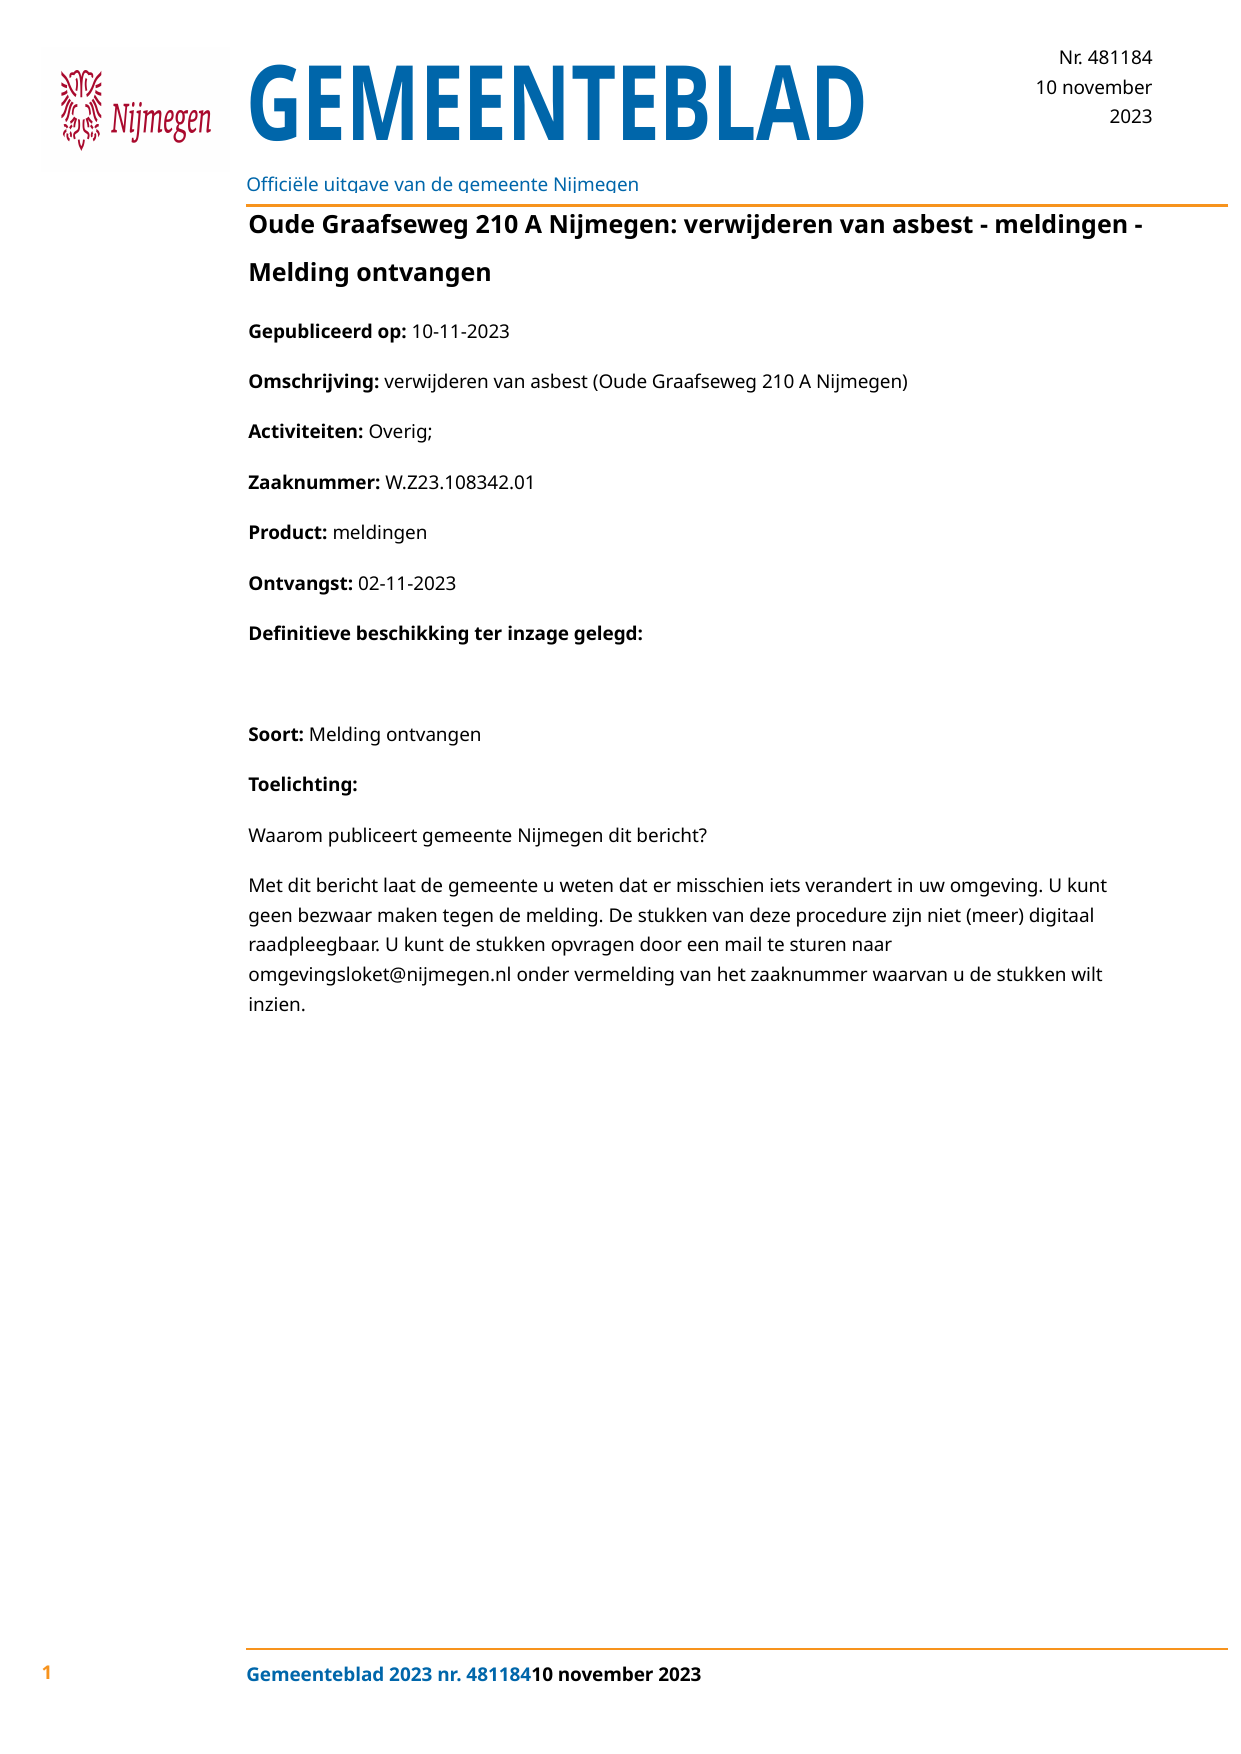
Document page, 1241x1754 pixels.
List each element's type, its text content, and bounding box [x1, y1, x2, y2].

text Ontvangst: 02-11-2023 [248, 570, 1152, 596]
text Waarom publiceert gemeente Nijmegen dit bericht? [248, 822, 1152, 848]
text Activiteiten: Overig; [248, 419, 1152, 444]
text Oude Graafseweg 210 A Nijmegen: verwijderen van asbest - meldingen - Melding ontvangen [248, 207, 1152, 288]
text Soort: Melding ontvangen [248, 721, 1152, 747]
text Omschrijving: verwijderen van asbest (Oude Graafseweg 210 A Nijmegen) [248, 368, 1152, 394]
picture [41, 47, 231, 172]
text Definitieve beschikking ter inzage gelegd: [248, 620, 1152, 646]
text Product: meldingen [248, 519, 1152, 545]
text Zaaknummer: W.Z23.108342.01 [248, 469, 1152, 495]
text Met dit bericht laat de gemeente u weten dat er misschien iets verandert in uw omgeving. U kunt geen bezwaar maken tegen de melding. De stukken van deze procedure zijn niet (meer) digitaal raadpleegbaar. U kunt de stukken opvragen door een mail te sturen naar omgevingsloket@nijmegen.nl onder vermelding van het zaaknummer waarvan u de stukken wilt inzien. [248, 872, 1152, 1017]
text Toelichting: [248, 772, 1152, 797]
text Gepubliceerd op: 10-11-2023 [248, 318, 1152, 344]
